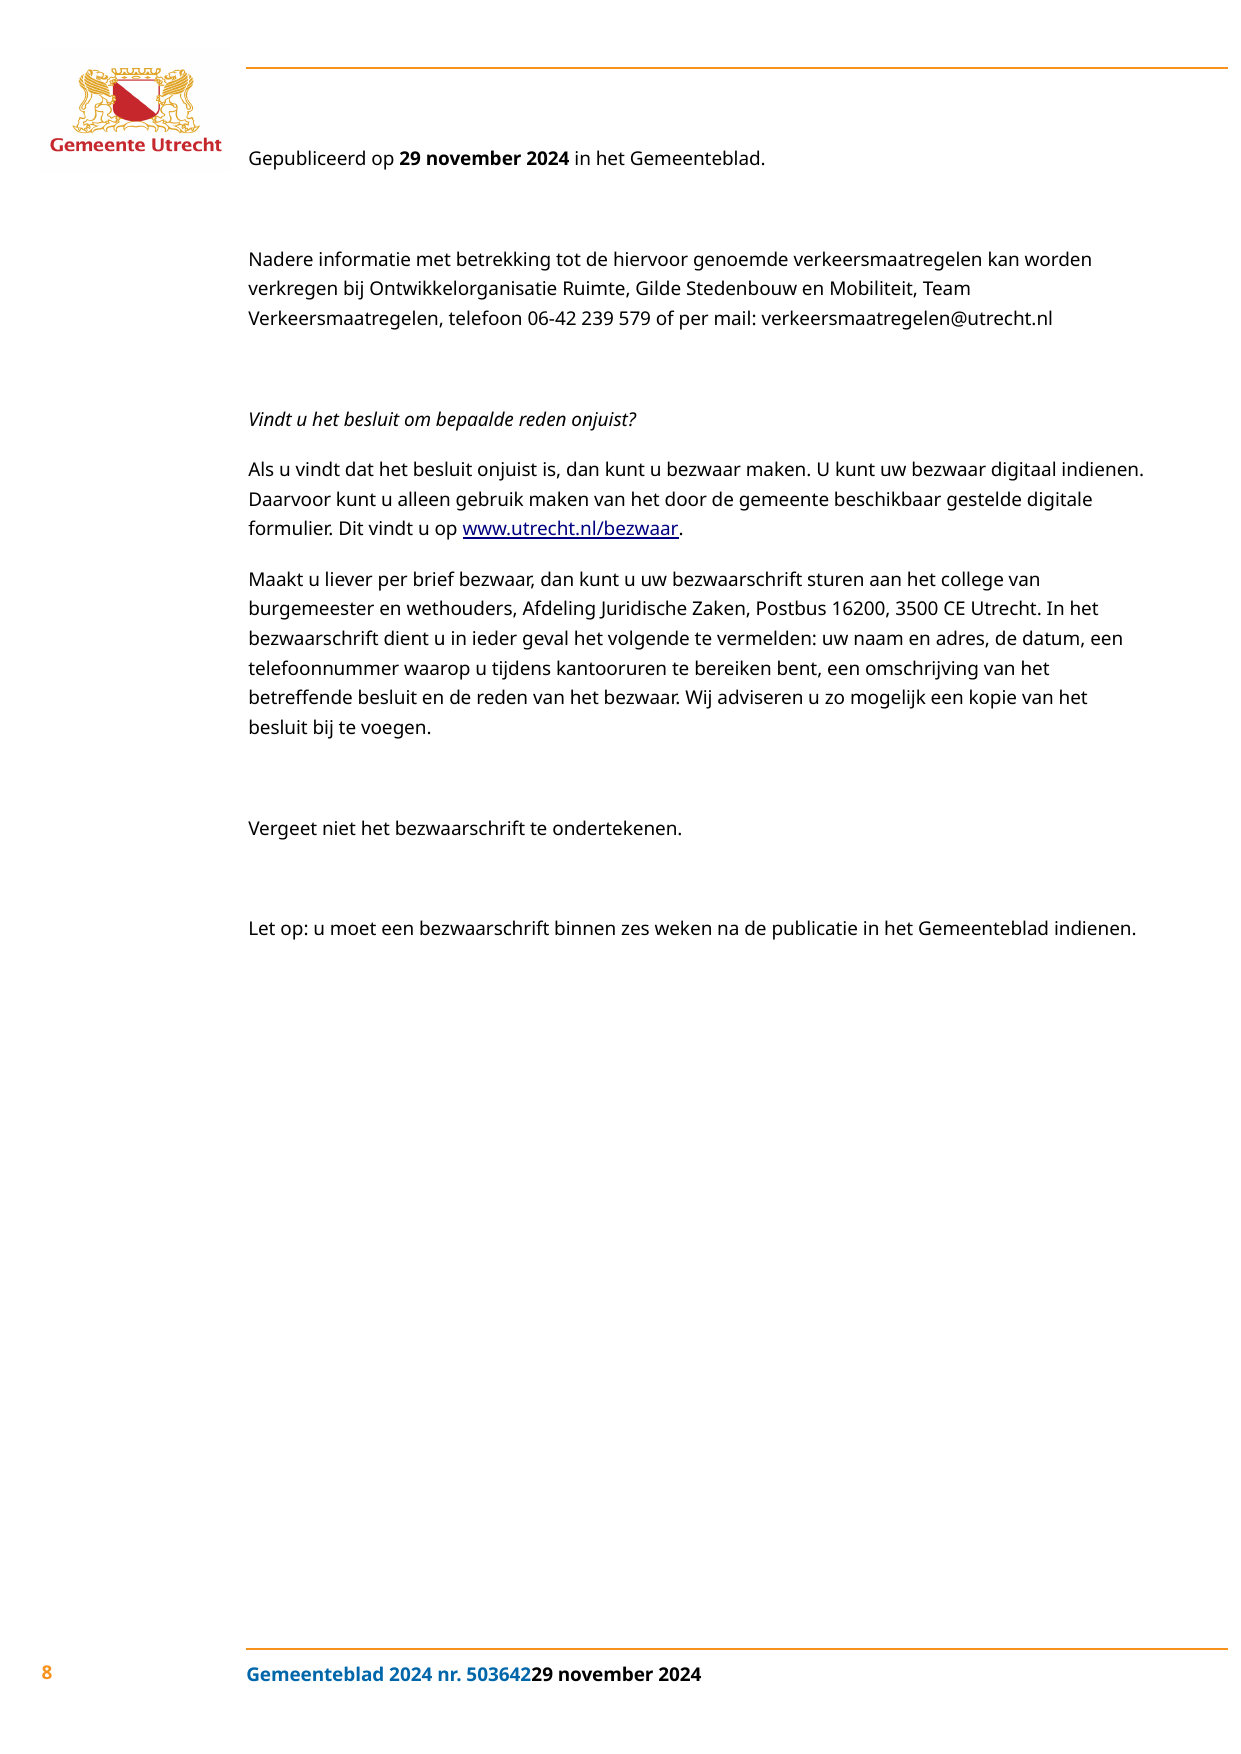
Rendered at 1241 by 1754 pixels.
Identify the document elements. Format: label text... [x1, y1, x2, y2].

text Vindt u het besluit om bepaalde reden onjuist? [248, 406, 1152, 432]
text Let op: u moet een bezwaarschrift binnen zes weken na de publicatie in het Gemeenteblad indienen. [248, 916, 1152, 941]
picture [41, 47, 231, 172]
text Nadere informatie met betrekking tot de hiervoor genoemde verkeersmaatregelen kan worden verkregen bij Ontwikkelorganisatie Ruimte, Gilde Stedenbouw en Mobiliteit, Team Verkeersmaatregelen, telefoon 06-42 239 579 of per mail: verkeersmaatregelen@utrecht.nl [248, 246, 1152, 331]
text Vergeet niet het bezwaarschrift te ondertekenen. [248, 815, 1152, 841]
text Als u vindt dat het besluit onjuist is, dan kunt u bezwaar maken. U kunt uw bezwaar digitaal indienen. Daarvoor kunt u alleen gebruik maken van het door de gemeente beschikbaar gestelde digitale formulier. Dit vindt u op www.utrecht.nl/bezwaar. [248, 456, 1152, 541]
text Gepubliceerd op 29 november 2024 in het Gemeenteblad. [248, 145, 1152, 171]
text Maakt u liever per brief bezwaar, dan kunt u uw bezwaarschrift sturen aan het college van burgemeester en wethouders, Afdeling Juridische Zaken, Postbus 16200, 3500 CE Utrecht. In het bezwaarschrift dient u in ieder geval het volgende te vermelden: uw naam en adres, de datum, een telefoonnummer waarop u tijdens kantooruren te bereiken bent, een omschrijving van het betreffende besluit en de reden van het bezwaar. Wij adviseren u zo mogelijk een kopie van het besluit bij te voegen. [248, 566, 1152, 740]
